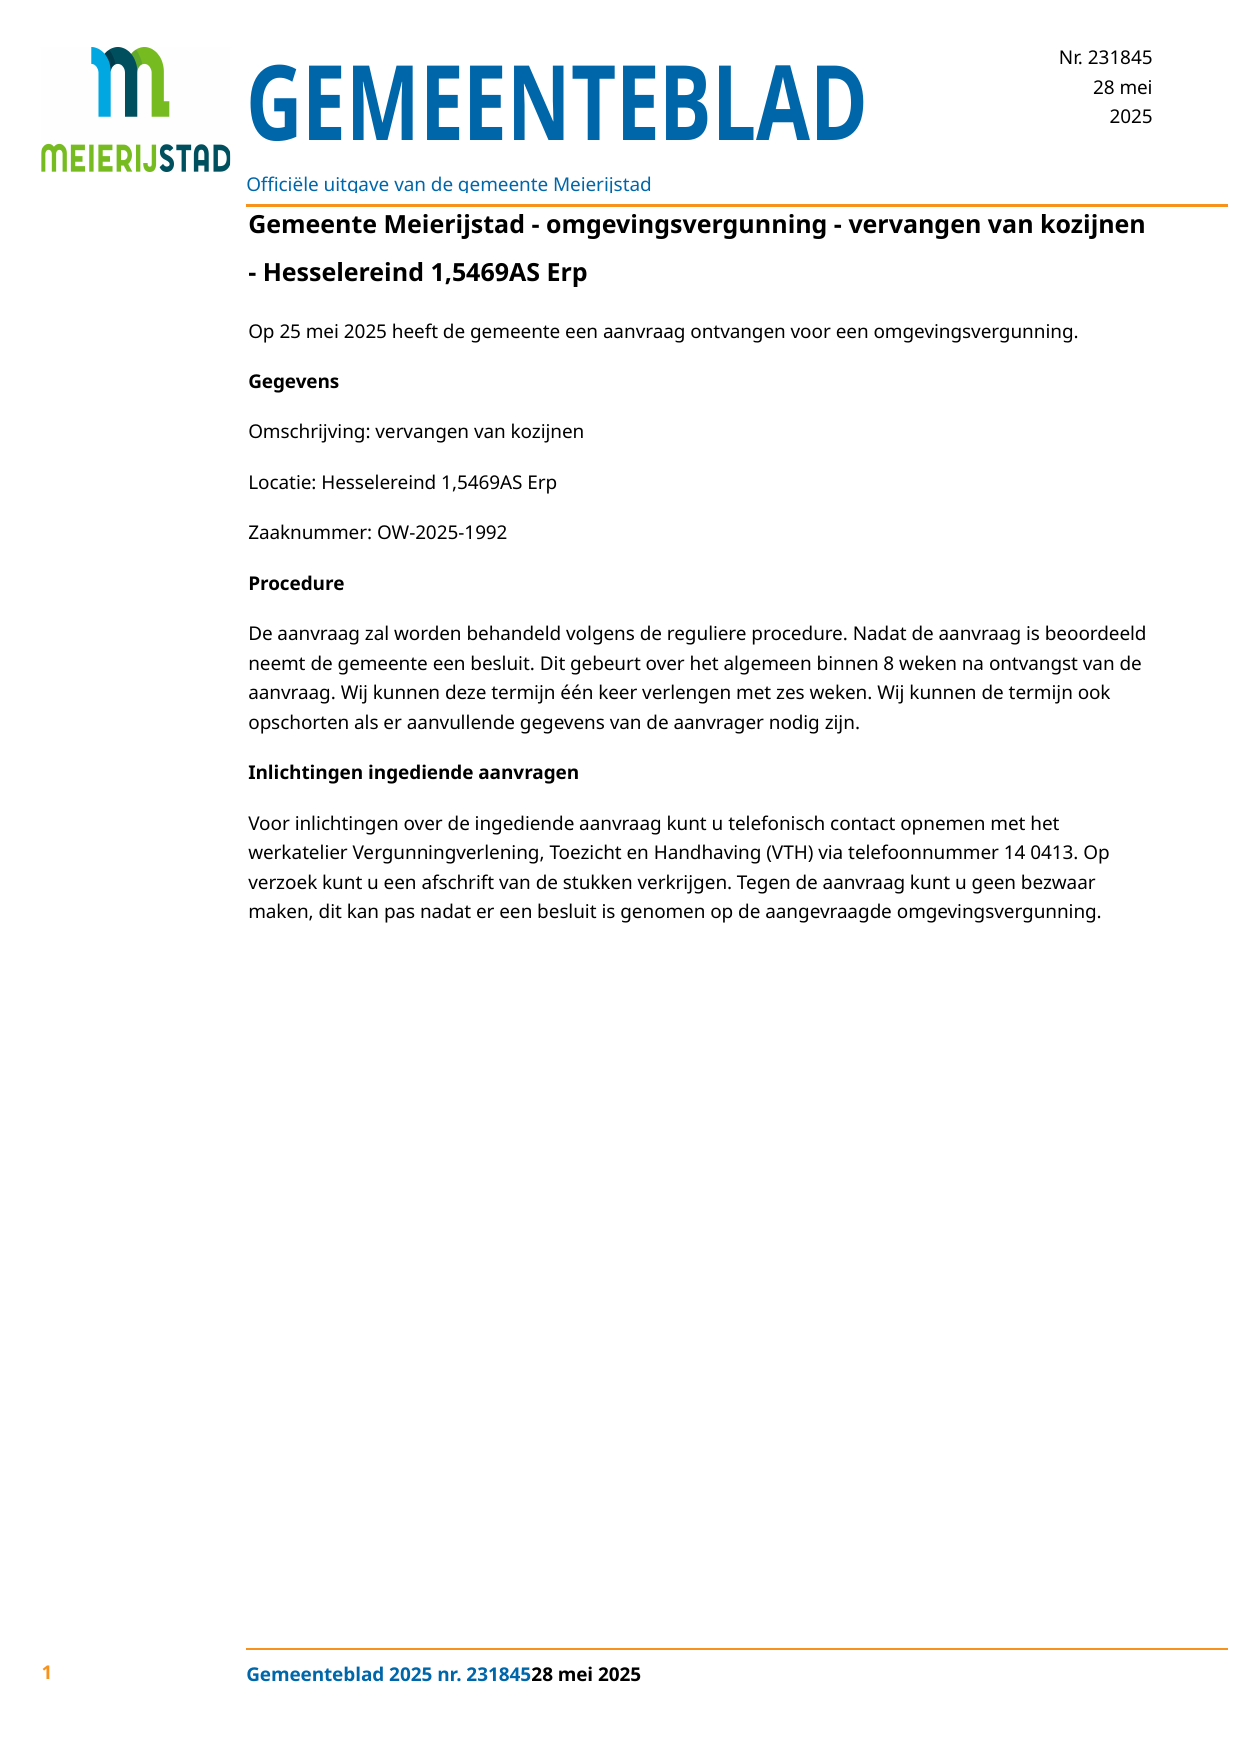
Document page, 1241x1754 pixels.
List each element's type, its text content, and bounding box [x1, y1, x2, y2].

text Inlichtingen ingediende aanvragen [248, 759, 1152, 785]
text Gegevens [248, 368, 1152, 394]
text Locatie: Hesselereind 1,5469AS Erp [248, 469, 1152, 495]
text Gemeente Meierijstad - omgevingsvergunning - vervangen van kozijnen - Hesselereind 1,5469AS Erp [248, 207, 1152, 288]
text Omschrijving: vervangen van kozijnen [248, 419, 1152, 444]
text Procedure [248, 570, 1152, 596]
text De aanvraag zal worden behandeld volgens de reguliere procedure. Nadat de aanvraag is beoordeeld neemt de gemeente een besluit. Dit gebeurt over het algemeen binnen 8 weken na ontvangst van de aanvraag. Wij kunnen deze termijn één keer verlengen met zes weken. Wij kunnen de termijn ook opschorten als er aanvullende gegevens van de aanvrager nodig zijn. [248, 620, 1152, 735]
picture [41, 47, 231, 172]
text Zaaknummer: OW-2025-1992 [248, 519, 1152, 545]
text Voor inlichtingen over de ingediende aanvraag kunt u telefonisch contact opnemen met het werkatelier Vergunningverlening, Toezicht en Handhaving (VTH) via telefoonnummer 14 0413. Op verzoek kunt u een afschrift van de stukken verkrijgen. Tegen de aanvraag kunt u geen bezwaar maken, dit kan pas nadat er een besluit is genomen op de aangevraagde omgevingsvergunning. [248, 810, 1152, 924]
text Op 25 mei 2025 heeft de gemeente een aanvraag ontvangen voor een omgevingsvergunning. [248, 318, 1152, 344]
